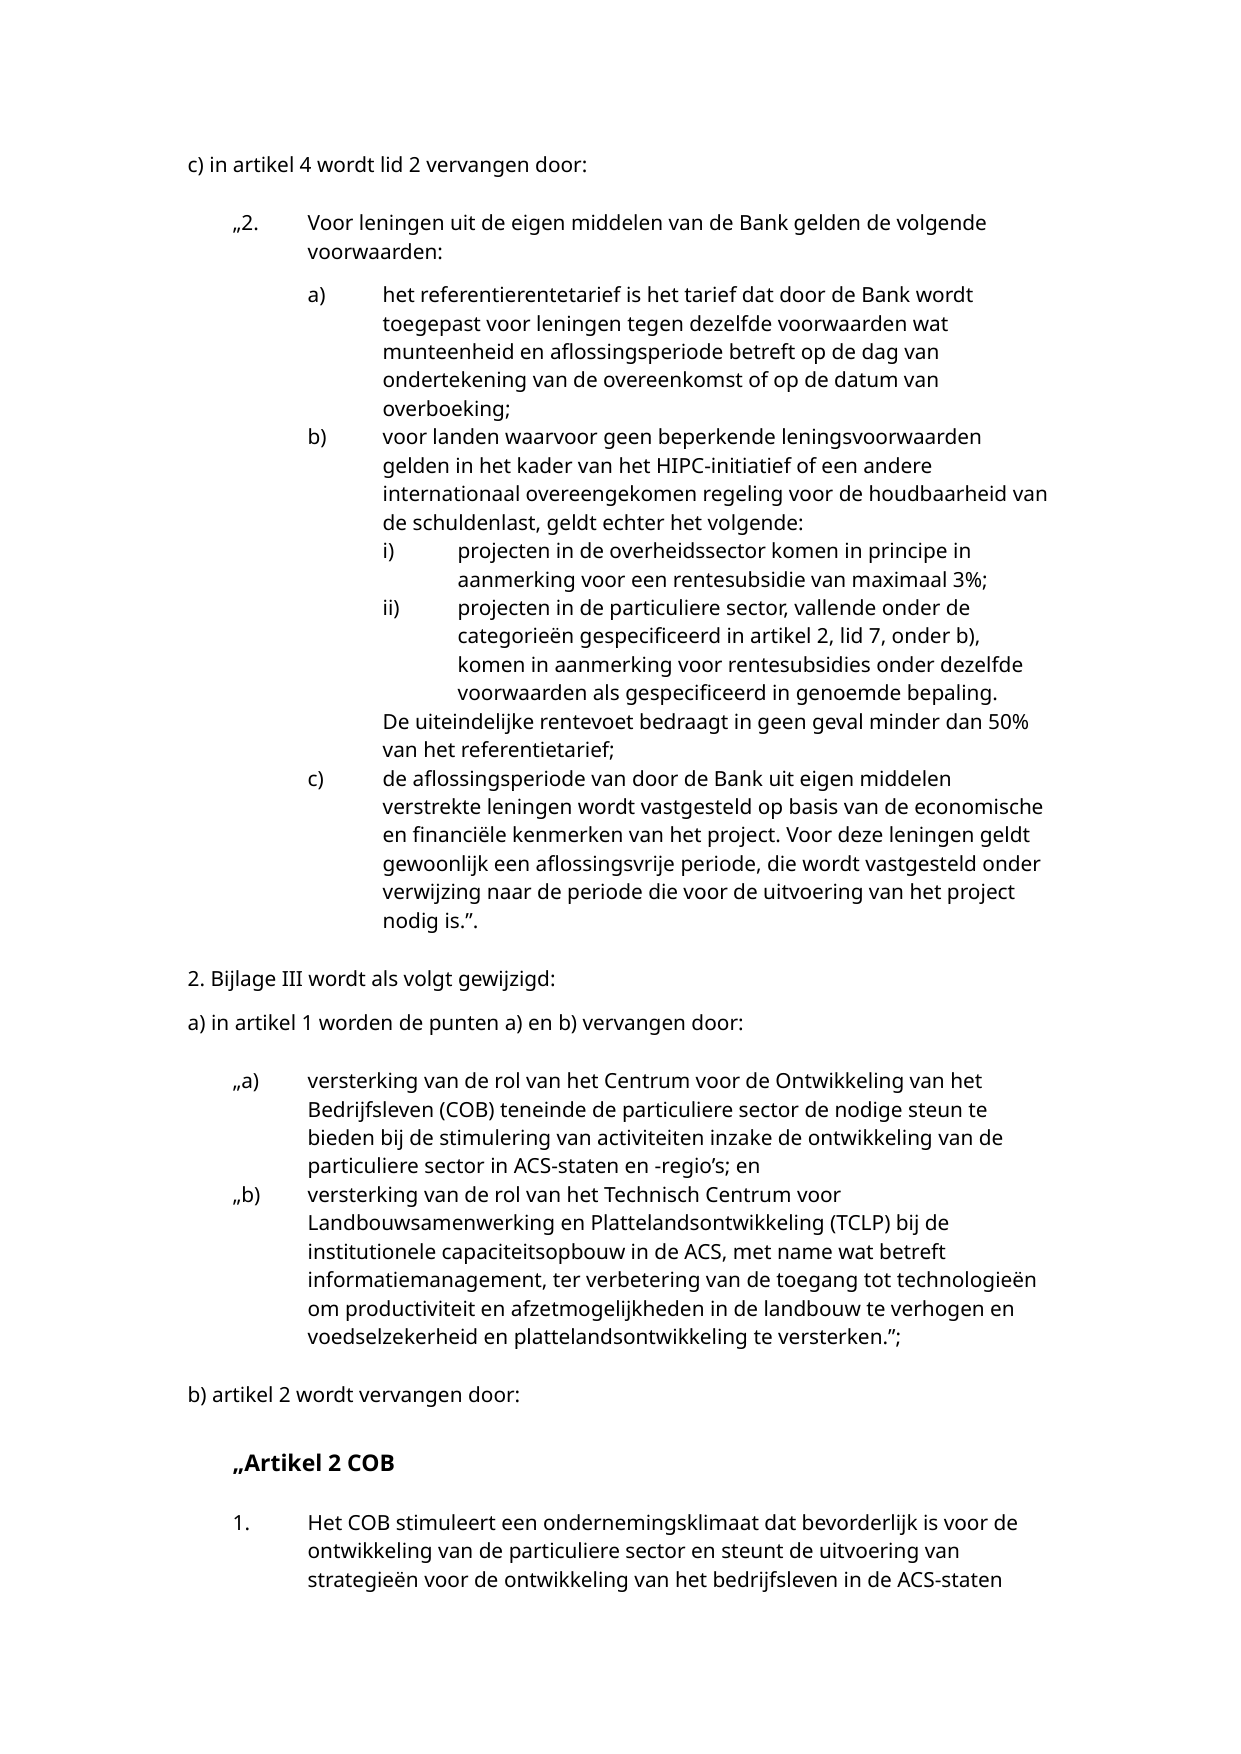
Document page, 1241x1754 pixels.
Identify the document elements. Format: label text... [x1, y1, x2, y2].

list De uiteindelijke rentevoet bedraagt in geen geval minder dan 50% van het referentietarief; [307, 707, 1053, 764]
text b) artikel 2 wordt vervangen door: [187, 1381, 1053, 1409]
subtitle „Artikel 2 COB [232, 1447, 1053, 1478]
list voor landen waarvoor geen beperkende leningsvoorwaarden gelden in het kader van het HIPC-initiatief of een andere internationaal overeengekomen regeling voor de houdbaarheid van de schuldenlast, geldt echter het volgende: [307, 422, 1053, 536]
list Het COB stimuleert een ondernemingsklimaat dat bevorderlijk is voor de ontwikkeling van de particuliere sector en steunt de uitvoering van strategieën voor de ontwikkeling van het bedrijfsleven in de ACS-staten [232, 1508, 1053, 1593]
list Voor leningen uit de eigen middelen van de Bank gelden de volgende voorwaarden: [232, 208, 1053, 265]
text a) in artikel 1 worden de punten a) en b) vervangen door: [187, 1008, 1053, 1036]
list projecten in de overheidssector komen in principe in aanmerking voor een rentesubsidie van maximaal 3%; [382, 536, 1053, 593]
list projecten in de particuliere sector, vallende onder de categorieën gespecificeerd in artikel 2, lid 7, onder b), komen in aanmerking voor rentesubsidies onder dezelfde voorwaarden als gespecificeerd in genoemde bepaling. [382, 593, 1053, 707]
list versterking van de rol van het Technisch Centrum voor Landbouwsamenwerking en Plattelandsontwikkeling (TCLP) bij de institutionele capaciteitsopbouw in de ACS, met name wat betreft informatiemanagement, ter verbetering van de toegang tot technologieën om productiviteit en afzetmogelijkheden in de landbouw te verhogen en voedselzekerheid en plattelandsontwikkeling te versterken.”; [232, 1180, 1053, 1351]
text c) in artikel 4 wordt lid 2 vervangen door: [187, 150, 1053, 178]
list de aflossingsperiode van door de Bank uit eigen middelen verstrekte leningen wordt vastgesteld op basis van de economische en financiële kenmerken van het project. Voor deze leningen geldt gewoonlijk een aflossingsvrije periode, die wordt vastgesteld onder verwijzing naar de periode die voor de uitvoering van het project nodig is.”. [307, 764, 1053, 934]
text 2. Bijlage III wordt als volgt gewijzigd: [187, 964, 1053, 993]
list het referentierentetarief is het tarief dat door de Bank wordt toegepast voor leningen tegen dezelfde voorwaarden wat munteenheid en aflossingsperiode betreft op de dag van ondertekening van de overeenkomst of op de datum van overboeking; [307, 280, 1053, 422]
list versterking van de rol van het Centrum voor de Ontwikkeling van het Bedrijfsleven (COB) teneinde de particuliere sector de nodige steun te bieden bij de stimulering van activiteiten inzake de ontwikkeling van de particuliere sector in ACS-staten en -regio’s; en [232, 1066, 1053, 1180]
